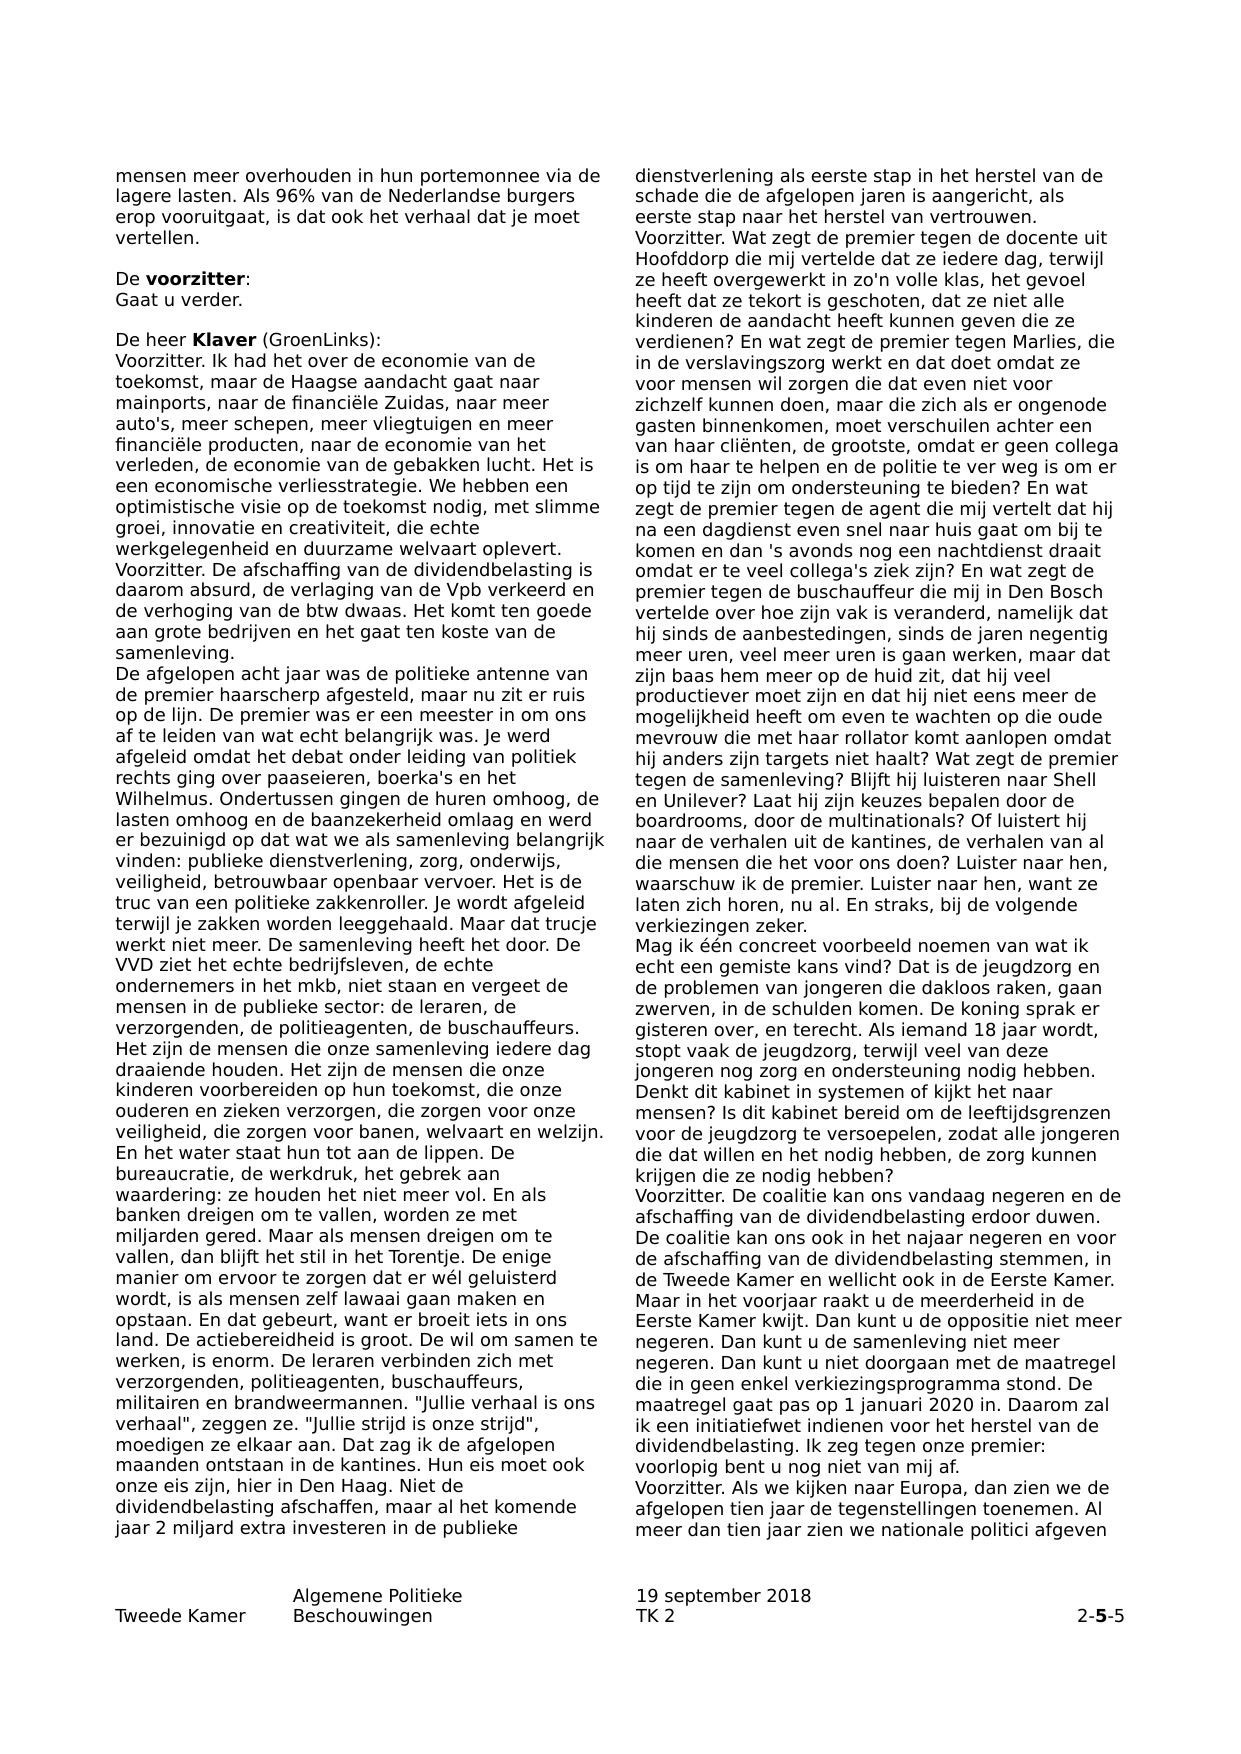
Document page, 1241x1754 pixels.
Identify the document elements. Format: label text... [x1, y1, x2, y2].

text mensen meer overhouden in hun portemonnee via de lagere lasten. Als 96% van de Nederlandse burgers erop vooruitgaat, is dat ook het verhaal dat je moet vertellen. [115, 165, 605, 249]
text Voorzitter. Ik had het over de economie van de toekomst, maar de Haagse aandacht gaat naar mainports, naar de financiële Zuidas, naar meer auto's, meer schepen, meer vliegtuigen en meer financiële producten, naar de economie van het verleden, de economie van de gebakken lucht. Het is een economische verliesstrategie. We hebben een optimistische visie op de toekomst nodig, met slimme groei, innovatie en creativiteit, die echte werkgelegenheid en duurzame welvaart oplevert. [115, 351, 605, 559]
text dienstverlening als eerste stap in het herstel van de schade die de afgelopen jaren is aangericht, als eerste stap naar het herstel van vertrouwen. [635, 165, 1125, 228]
text Voorzitter. De afschaffing van de dividendbelasting is daarom absurd, de verlaging van de Vpb verkeerd en de verhoging van de btw dwaas. Het komt ten goede aan grote bedrijven en het gaat ten koste van de samenleving. [115, 559, 605, 663]
text Voorzitter. Wat zegt de premier tegen de docente uit Hoofddorp die mij vertelde dat ze iedere dag, terwijl ze heeft overgewerkt in zo'n volle klas, het gevoel heeft dat ze tekort is geschoten, dat ze niet alle kinderen de aandacht heeft kunnen geven die ze verdienen? En wat zegt de premier tegen Marlies, die in de verslavingszorg werkt en dat doet omdat ze voor mensen wil zorgen die dat even niet voor zichzelf kunnen doen, maar die zich als er ongenode gasten binnenkomen, moet verschuilen achter een van haar cliënten, de grootste, omdat er geen collega is om haar te helpen en de politie te ver weg is om er op tijd te zijn om ondersteuning te bieden? En wat zegt de premier tegen de agent die mij vertelt dat hij na een dagdienst even snel naar huis gaat om bij te komen en dan 's avonds nog een nachtdienst draait omdat er te veel collega's ziek zijn? En wat zegt de premier tegen de buschauffeur die mij in Den Bosch vertelde over hoe zijn vak is veranderd, namelijk dat hij sinds de aanbestedingen, sinds de jaren negentig meer uren, veel meer uren is gaan werken, maar dat zijn baas hem meer op de huid zit, dat hij veel productiever moet zijn en dat hij niet eens meer de mogelijkheid heeft om even te wachten op die oude mevrouw die met haar rollator komt aanlopen omdat hij anders zijn targets niet haalt? Wat zegt de premier tegen de samenleving? Blijft hij luisteren naar Shell en Unilever? Laat hij zijn keuzes bepalen door de boardrooms, door de multinationals? Of luistert hij naar de verhalen uit de kantines, de verhalen van al die mensen die het voor ons doen? Luister naar hen, waarschuw ik de premier. Luister naar hen, want ze laten zich horen, nu al. En straks, bij de volgende verkiezingen zeker. [635, 228, 1125, 936]
text De afgelopen acht jaar was de politieke antenne van de premier haarscherp afgesteld, maar nu zit er ruis op de lijn. De premier was er een meester in om ons af te leiden van wat echt belangrijk was. Je werd afgeleid omdat het debat onder leiding van politiek rechts ging over paaseieren, boerka's en het Wilhelmus. Ondertussen gingen de huren omhoog, de lasten omhoog en de baanzekerheid omlaag en werd er bezuinigd op dat wat we als samenleving belangrijk vinden: publieke dienstverlening, zorg, onderwijs, veiligheid, betrouwbaar openbaar vervoer. Het is de truc van een politieke zakkenroller. Je wordt afgeleid terwijl je zakken worden leeggehaald. Maar dat trucje werkt niet meer. De samenleving heeft het door. De VVD ziet het echte bedrijfsleven, de echte ondernemers in het mkb, niet staan en vergeet de mensen in de publieke sector: de leraren, de verzorgenden, de politieagenten, de buschauffeurs. Het zijn de mensen die onze samenleving iedere dag draaiende houden. Het zijn de mensen die onze kinderen voorbereiden op hun toekomst, die onze ouderen en zieken verzorgen, die zorgen voor onze veiligheid, die zorgen voor banen, welvaart en welzijn. En het water staat hun tot aan de lippen. De bureaucratie, de werkdruk, het gebrek aan waardering: ze houden het niet meer vol. En als banken dreigen om te vallen, worden ze met miljarden gered. Maar als mensen dreigen om te vallen, dan blijft het stil in het Torentje. De enige manier om ervoor te zorgen dat er wél geluisterd wordt, is als mensen zelf lawaai gaan maken en opstaan. En dat gebeurt, want er broeit iets in ons land. De actiebereidheid is groot. De wil om samen te werken, is enorm. De leraren verbinden zich met verzorgenden, politieagenten, buschauffeurs, militairen en brandweermannen. "Jullie verhaal is ons verhaal", zeggen ze. "Jullie strijd is onze strijd", moedigen ze elkaar aan. Dat zag ik de afgelopen maanden ontstaan in de kantines. Hun eis moet ook onze eis zijn, hier in Den Haag. Niet de dividendbelasting afschaffen, maar al het komende jaar 2 miljard extra investeren in de publieke [115, 663, 605, 1538]
text Voorzitter. De coalitie kan ons vandaag negeren en de afschaffing van de dividendbelasting erdoor duwen. De coalitie kan ons ook in het najaar negeren en voor de afschaffing van de dividendbelasting stemmen, in de Tweede Kamer en wellicht ook in de Eerste Kamer. Maar in het voorjaar raakt u de meerderheid in de Eerste Kamer kwijt. Dan kunt u de oppositie niet meer negeren. Dan kunt u de samenleving niet meer negeren. Dan kunt u niet doorgaan met de maatregel die in geen enkel verkiezingsprogramma stond. De maatregel gaat pas op 1 januari 2020 in. Daarom zal ik een initiatiefwet indienen voor het herstel van de dividendbelasting. Ik zeg tegen onze premier: voorlopig bent u nog niet van mij af. [635, 1186, 1125, 1478]
text Voorzitter. Als we kijken naar Europa, dan zien we de afgelopen tien jaar de tegenstellingen toenemen. Al meer dan tien jaar zien we nationale politici afgeven [635, 1478, 1125, 1540]
text De heer Klaver (GroenLinks): [115, 330, 605, 351]
text Gaat u verder. [115, 289, 605, 310]
text Mag ik één concreet voorbeeld noemen van wat ik echt een gemiste kans vind? Dat is de jeugdzorg en de problemen van jongeren die dakloos raken, gaan zwerven, in de schulden komen. De koning sprak er gisteren over, en terecht. Als iemand 18 jaar wordt, stopt vaak de jeugdzorg, terwijl veel van deze jongeren nog zorg en ondersteuning nodig hebben. Denkt dit kabinet in systemen of kijkt het naar mensen? Is dit kabinet bereid om de leeftijdsgrenzen voor de jeugdzorg te versoepelen, zodat alle jongeren die dat willen en het nodig hebben, de zorg kunnen krijgen die ze nodig hebben? [635, 936, 1125, 1186]
text De voorzitter: [115, 269, 605, 289]
